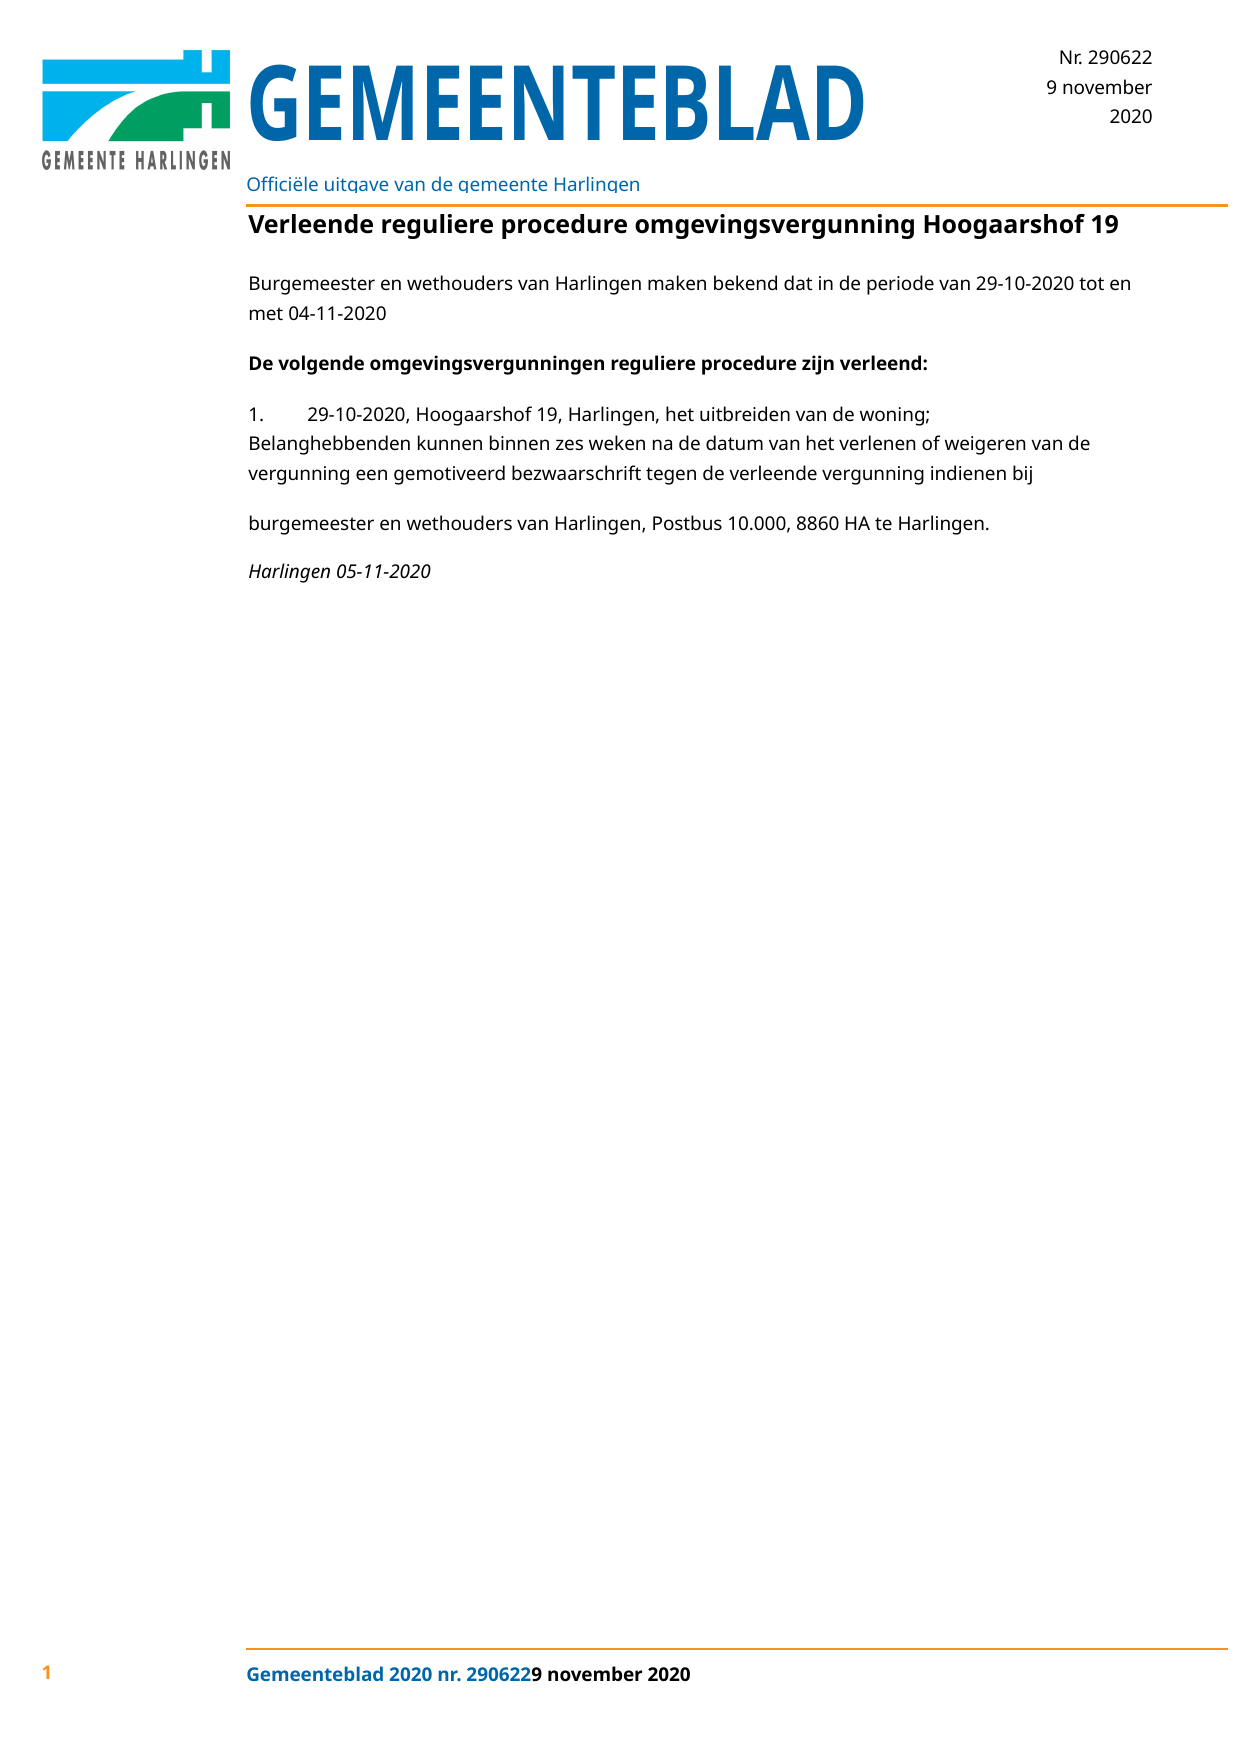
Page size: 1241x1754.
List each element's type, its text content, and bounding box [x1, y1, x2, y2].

text Belanghebbenden kunnen binnen zes weken na de datum van het verlenen of weigeren van de vergunning een gemotiveerd bezwaarschrift tegen de verleende vergunning indienen bij [248, 430, 1152, 486]
text Burgemeester en wethouders van Harlingen maken bekend dat in de periode van 29-10-2020 tot en met 04-11-2020 [248, 270, 1152, 326]
list 29-10-2020, Hoogaarshof 19, Harlingen, het uitbreiden van de woning; [248, 401, 1152, 426]
text Harlingen 05-11-2020 [248, 558, 1152, 584]
picture [41, 47, 231, 172]
text Verleende reguliere procedure omgevingsvergunning Hoogaarshof 19 [248, 207, 1152, 241]
text De volgende omgevingsvergunningen reguliere procedure zijn verleend: [248, 350, 1152, 376]
text burgemeester en wethouders van Harlingen, Postbus 10.000, 8860 HA te Harlingen. [248, 510, 1152, 536]
